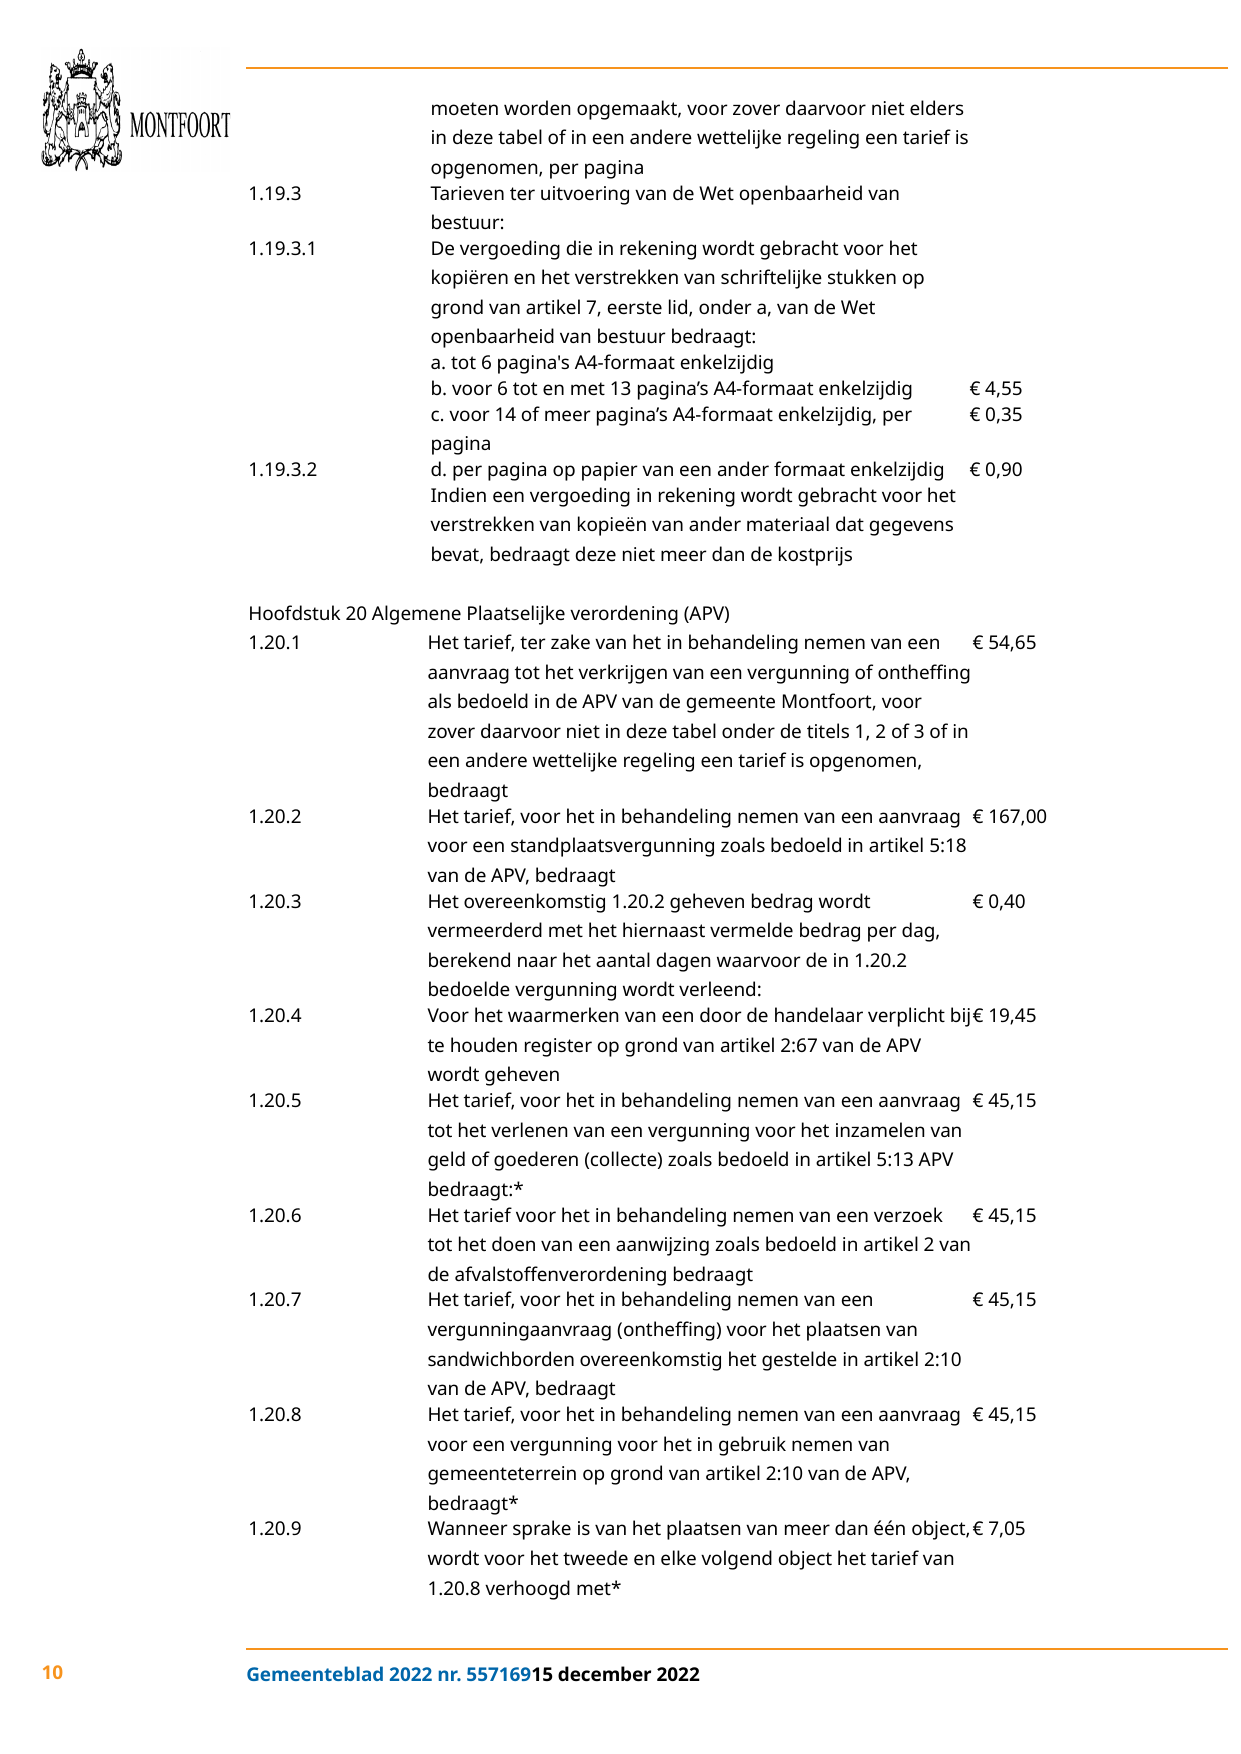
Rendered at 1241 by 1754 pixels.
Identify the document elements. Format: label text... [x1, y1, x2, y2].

text Hoofdstuk 20 Algemene Plaatselijke verordening (APV) [248, 600, 1152, 625]
table_cell a. tot 6 pagina's A4-formaat enkelzijdig [430, 350, 969, 375]
table_cell 1.19.3.2 [248, 456, 430, 482]
table_cell € 45,15 [973, 1087, 1152, 1202]
table_cell 1.20.3 [248, 888, 427, 1002]
table_cell € 45,15 [973, 1401, 1152, 1516]
table_cell [248, 375, 430, 401]
table_cell € 19,45 [973, 1003, 1152, 1087]
table_cell Voor het waarmerken van een door de handelaar verplicht bij te houden register op grond van artikel 2:67 van de APV wordt geheven [427, 1003, 972, 1087]
table_header 1.20.1 [248, 629, 427, 803]
table_cell [248, 350, 430, 375]
table_cell [248, 401, 430, 456]
table_cell 1.20.2 [248, 803, 427, 888]
table_cell 1.20.7 [248, 1287, 427, 1401]
table_cell [969, 482, 1152, 567]
table_cell € 167,00 [973, 803, 1152, 888]
table_cell [969, 350, 1152, 375]
table_cell Het tarief, voor het in behandeling nemen van een aanvraag voor een vergunning voor het in gebruik nemen van gemeenteterrein op grond van artikel 2:10 van de APV, bedraagt* [427, 1401, 972, 1516]
table_cell € 45,15 [973, 1202, 1152, 1287]
table_cell Het tarief, voor het in behandeling nemen van een aanvraag voor een standplaatsvergunning zoals bedoeld in artikel 5:18 van de APV, bedraagt [427, 803, 972, 888]
table_cell [969, 95, 1152, 180]
table_header Het tarief, ter zake van het in behandeling nemen van een aanvraag tot het verkrijgen van een vergunning of ontheffing als bedoeld in de APV van de gemeente Montfoort, voor zover daarvoor niet in deze tabel onder de titels 1, 2 of 3 of in een andere wettelijke regeling een tarief is opgenomen, bedraagt [427, 629, 972, 803]
table_cell 1.19.3 [248, 180, 430, 235]
table_cell c. voor 14 of meer pagina’s A4-formaat enkelzijdig, per pagina [430, 401, 969, 456]
table_cell 1.20.9 [248, 1516, 427, 1601]
table_cell Het tarief, voor het in behandeling nemen van een aanvraag tot het verlenen van een vergunning voor het inzamelen van geld of goederen (collecte) zoals bedoeld in artikel 5:13 APV bedraagt:* [427, 1087, 972, 1202]
table_cell moeten worden opgemaakt, voor zover daarvoor niet elders in deze tabel of in een andere wettelijke regeling een tarief is opgenomen, per pagina [430, 95, 969, 180]
table_cell Het tarief, voor het in behandeling nemen van een vergunningaanvraag (ontheffing) voor het plaatsen van sandwichborden overeenkomstig het gestelde in artikel 2:10 van de APV, bedraagt [427, 1287, 972, 1401]
table_cell € 4,55 [969, 375, 1152, 401]
table_cell [969, 180, 1152, 235]
table_cell € 0,35 [969, 401, 1152, 456]
table_cell Tarieven ter uitvoering van de Wet openbaarheid van bestuur: [430, 180, 969, 235]
table_cell d. per pagina op papier van een ander formaat enkelzijdig [430, 456, 969, 482]
table_cell Het tarief voor het in behandeling nemen van een verzoek tot het doen van een aanwijzing zoals bedoeld in artikel 2 van de afvalstoffenverordening bedraagt [427, 1202, 972, 1287]
table_cell b. voor 6 tot en met 13 pagina’s A4-formaat enkelzijdig [430, 375, 969, 401]
table_cell 1.20.4 [248, 1003, 427, 1087]
table_cell € 0,40 [973, 888, 1152, 1002]
table_cell 1.19.3.1 [248, 235, 430, 349]
table_cell € 0,90 [969, 456, 1152, 482]
picture [41, 47, 231, 172]
table_cell € 45,15 [973, 1287, 1152, 1401]
table_cell De vergoeding die in rekening wordt gebracht voor het kopiëren en het verstrekken van schriftelijke stukken op grond van artikel 7, eerste lid, onder a, van de Wet openbaarheid van bestuur bedraagt: [430, 235, 969, 349]
table_cell [248, 95, 430, 180]
table_cell [969, 235, 1152, 349]
table_cell € 7,05 [973, 1516, 1152, 1601]
table_cell [248, 482, 430, 567]
table_cell 1.20.6 [248, 1202, 427, 1287]
table_cell Wanneer sprake is van het plaatsen van meer dan één object, wordt voor het tweede en elke volgend object het tarief van 1.20.8 verhoogd met* [427, 1516, 972, 1601]
table_header € 54,65 [973, 629, 1152, 803]
table_cell 1.20.5 [248, 1087, 427, 1202]
table_cell Indien een vergoeding in rekening wordt gebracht voor het verstrekken van kopieën van ander materiaal dat gegevens bevat, bedraagt deze niet meer dan de kostprijs [430, 482, 969, 567]
table_cell Het overeenkomstig 1.20.2 geheven bedrag wordt vermeerderd met het hiernaast vermelde bedrag per dag, berekend naar het aantal dagen waarvoor de in 1.20.2 bedoelde vergunning wordt verleend: [427, 888, 972, 1002]
table_cell 1.20.8 [248, 1401, 427, 1516]
